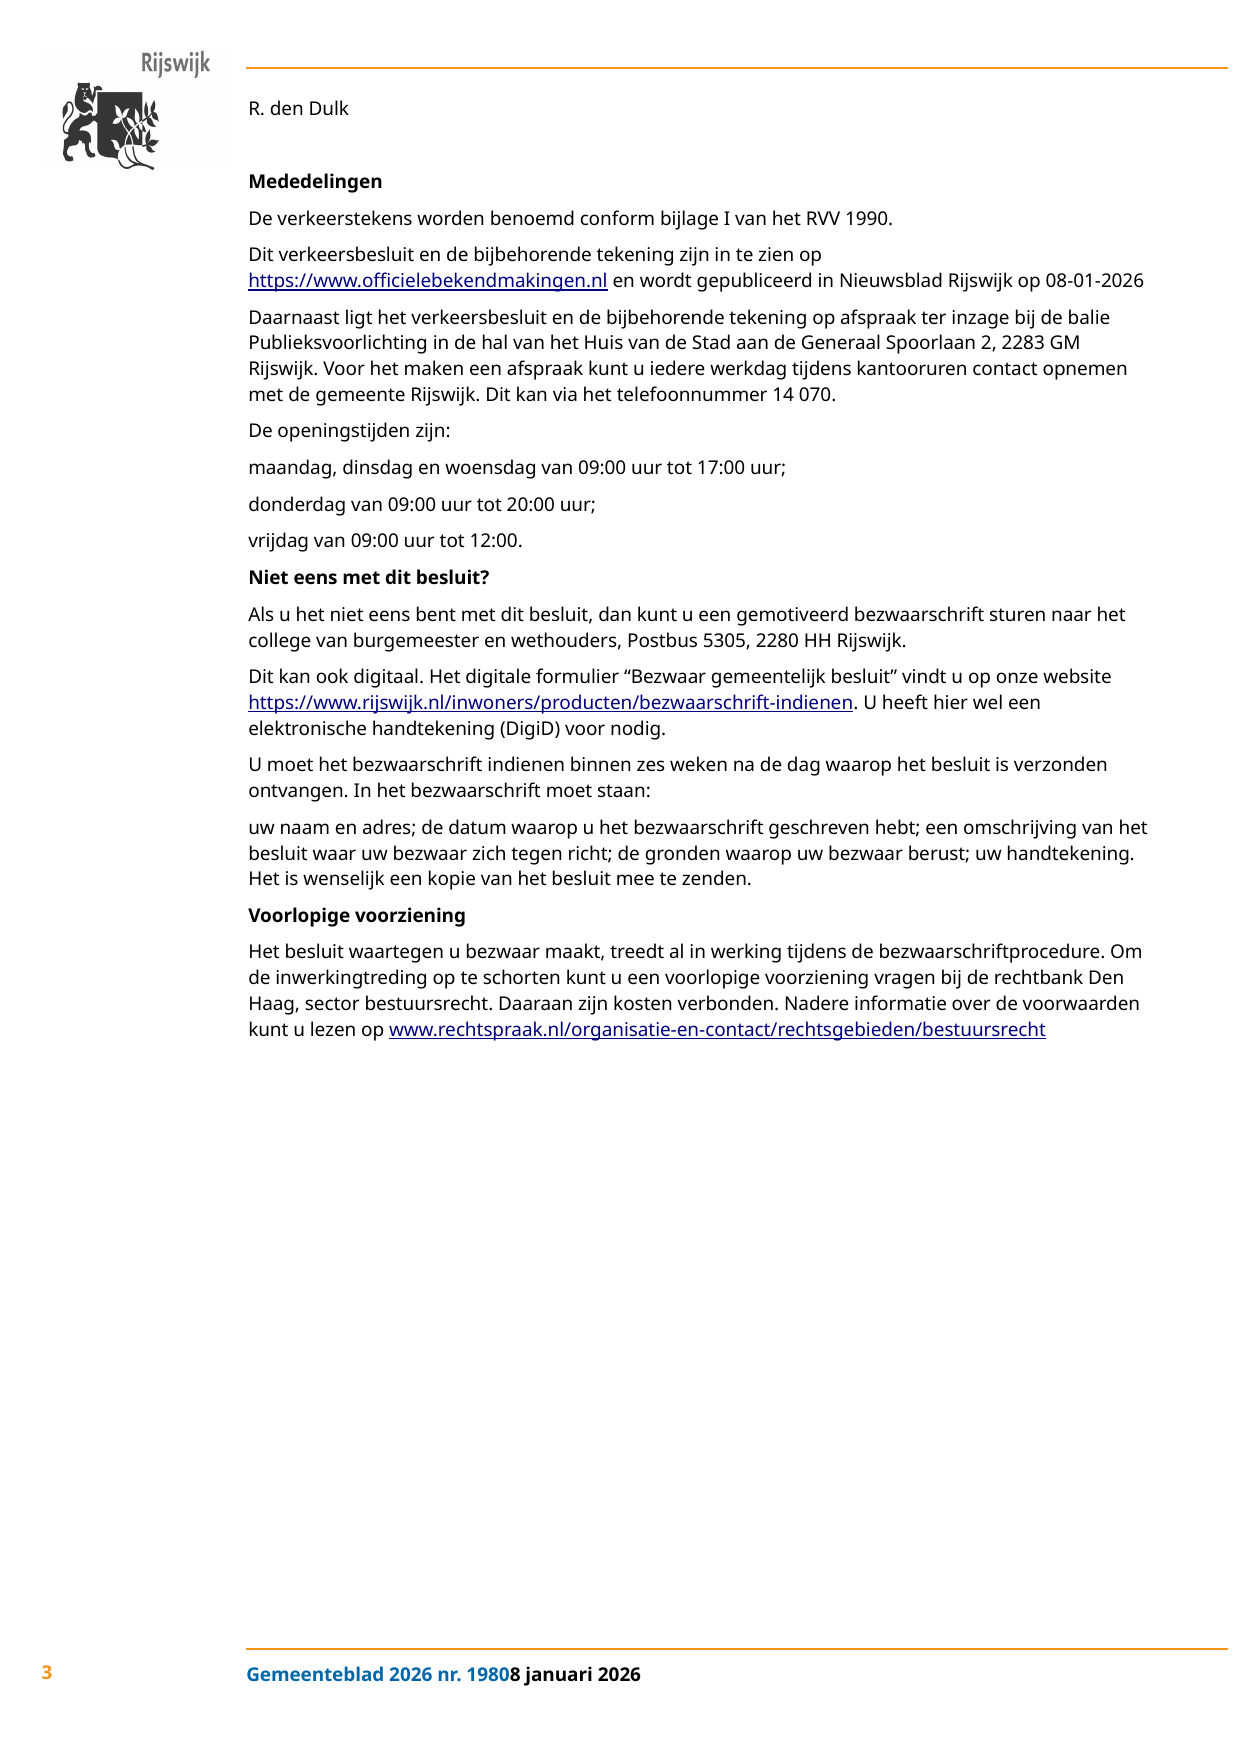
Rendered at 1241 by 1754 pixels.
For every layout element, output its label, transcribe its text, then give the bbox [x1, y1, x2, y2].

text maandag, dinsdag en woensdag van 09:00 uur tot 17:00 uur; [248, 454, 1152, 480]
text R. den Dulk [248, 95, 1152, 121]
text Voorlopige voorziening [248, 902, 1152, 928]
text Daarnaast ligt het verkeersbesluit en de bijbehorende tekening op afspraak ter inzage bij de balie Publieksvoorlichting in de hal van het Huis van de Stad aan de Generaal Spoorlaan 2, 2283 GM Rijswijk. Voor het maken een afspraak kunt u iedere werkdag tijdens kantooruren contact opnemen met de gemeente Rijswijk. Dit kan via het telefoonnummer 14 070. [248, 304, 1152, 407]
text Als u het niet eens bent met dit besluit, dan kunt u een gemotiveerd bezwaarschrift sturen naar het college van burgemeester en wethouders, Postbus 5305, 2280 HH Rijswijk. [248, 601, 1152, 652]
text uw naam en adres; de datum waarop u het bezwaarschrift geschreven hebt; een omschrijving van het besluit waar uw bezwaar zich tegen richt; de gronden waarop uw bezwaar berust; uw handtekening. Het is wenselijk een kopie van het besluit mee te zenden. [248, 814, 1152, 891]
text Mededelingen [248, 168, 1152, 194]
text Niet eens met dit besluit? [248, 564, 1152, 590]
text De verkeerstekens worden benoemd conform bijlage I van het RVV 1990. [248, 205, 1152, 231]
picture [41, 47, 231, 172]
text Het besluit waartegen u bezwaar maakt, treedt al in werking tijdens de bezwaarschriftprocedure. Om de inwerkingtreding op te schorten kunt u een voorlopige voorziening vragen bij de rechtbank Den Haag, sector bestuursrecht. Daaraan zijn kosten verbonden. Nadere informatie over de voorwaarden kunt u lezen op www.rechtspraak.nl/organisatie-en-contact/rechtsgebieden/bestuursrecht [248, 939, 1152, 1042]
text U moet het bezwaarschrift indienen binnen zes weken na de dag waarop het besluit is verzonden ontvangen. In het bezwaarschrift moet staan: [248, 752, 1152, 803]
text Dit kan ook digitaal. Het digitale formulier “Bezwaar gemeentelijk besluit” vindt u op onze website https://www.rijswijk.nl/inwoners/producten/bezwaarschrift-indienen. U heeft hier wel een elektronische handtekening (DigiD) voor nodig. [248, 663, 1152, 741]
text Dit verkeersbesluit en de bijbehorende tekening zijn in te zien op https://www.officielebekendmakingen.nl en wordt gepubliceerd in Nieuwsblad Rijswijk op 08-01-2026 [248, 241, 1152, 293]
text donderdag van 09:00 uur tot 20:00 uur; [248, 491, 1152, 517]
text De openingstijden zijn: [248, 418, 1152, 443]
text vrijdag van 09:00 uur tot 12:00. [248, 528, 1152, 553]
